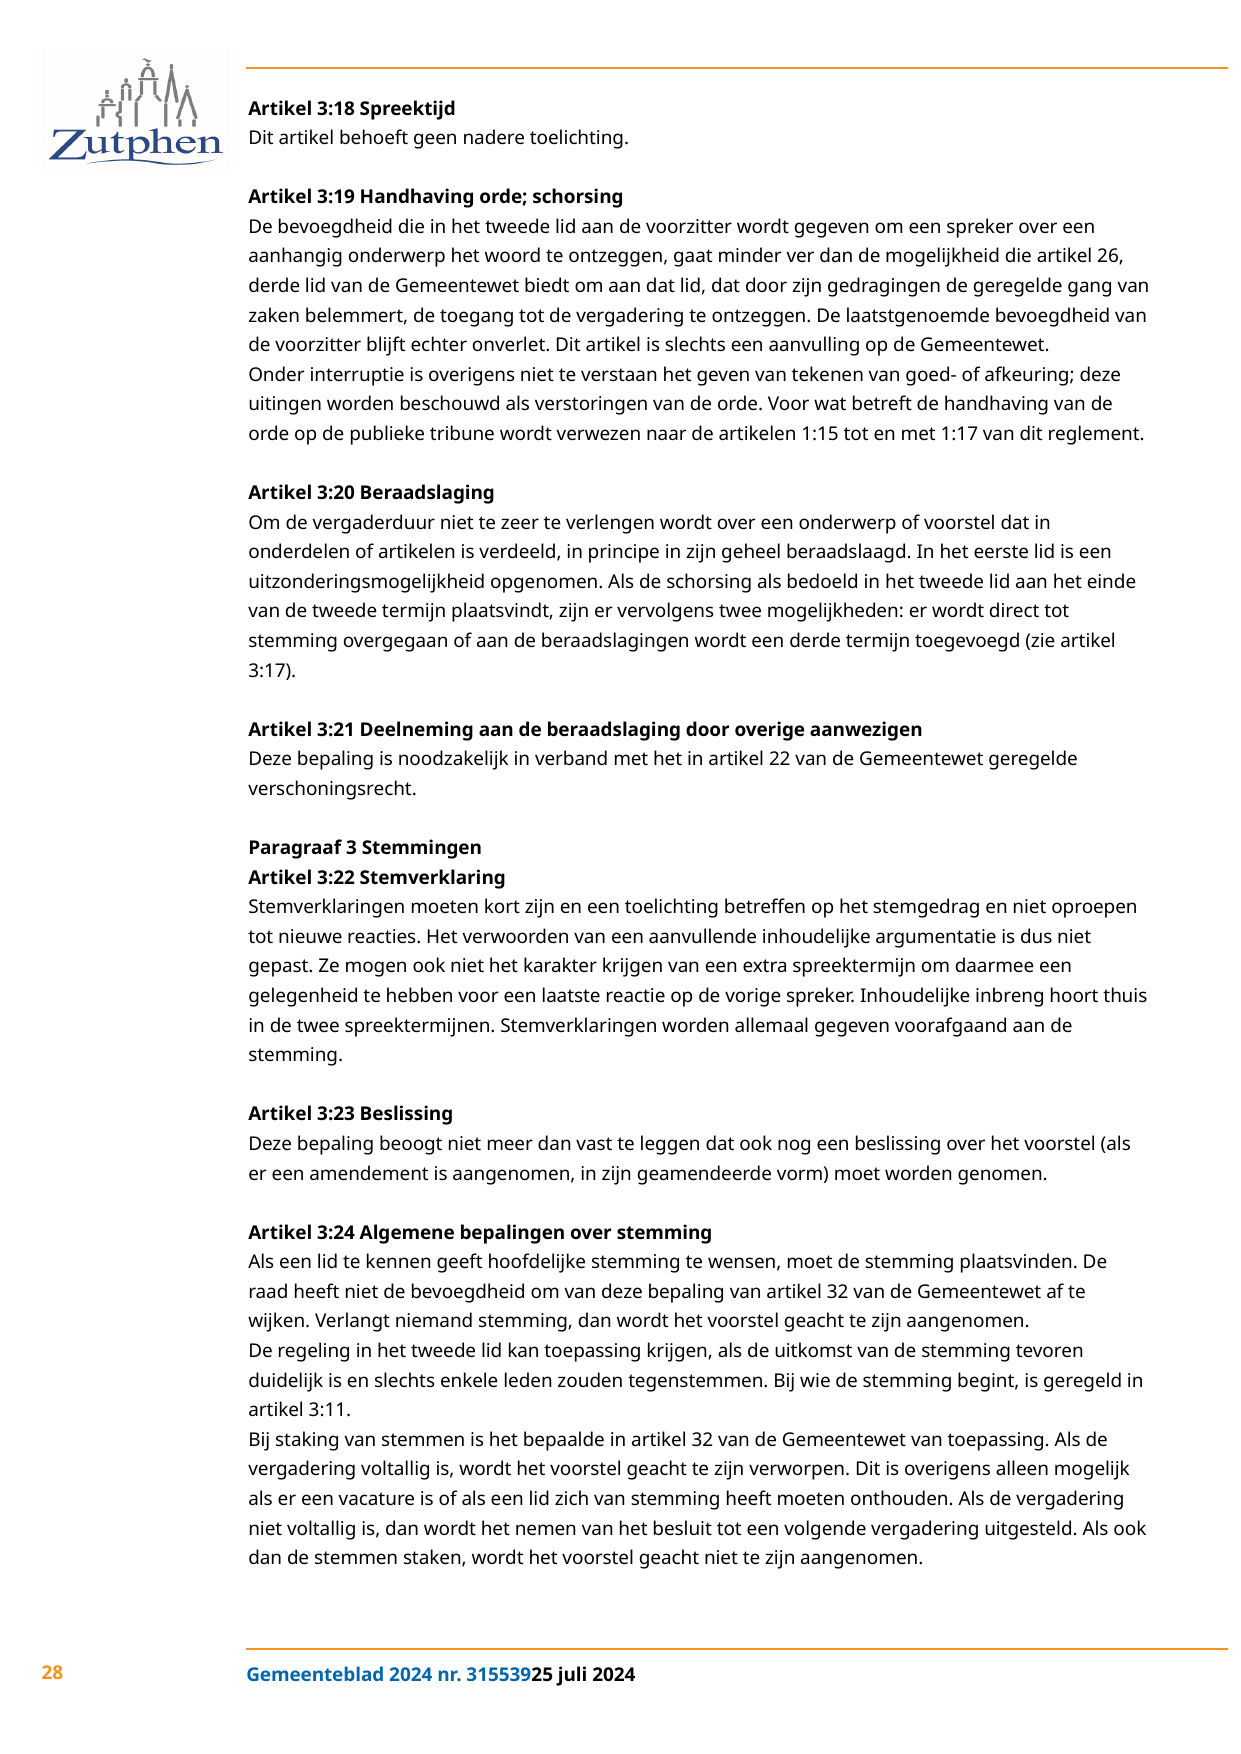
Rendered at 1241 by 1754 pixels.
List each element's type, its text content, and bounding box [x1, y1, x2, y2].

text Artikel 3:23 Beslissing [248, 1101, 1152, 1126]
text Deze bepaling is noodzakelijk in verband met het in artikel 22 van de Gemeentewet geregelde verschoningsrecht. [248, 746, 1152, 801]
text Bij staking van stemmen is het bepaalde in artikel 32 van de Gemeentewet van toepassing. Als de vergadering voltallig is, wordt het voorstel geacht te zijn verworpen. Dit is overigens alleen mogelijk als er een vacature is of als een lid zich van stemming heeft moeten onthouden. Als de vergadering niet voltallig is, dan wordt het nemen van het besluit tot een volgende vergadering uitgesteld. Als ook dan de stemmen staken, wordt het voorstel geacht niet te zijn aangenomen. [248, 1426, 1152, 1570]
text Om de vergaderduur niet te zeer te verlengen wordt over een onderwerp of voorstel dat in onderdelen of artikelen is verdeeld, in principe in zijn geheel beraadslaagd. In het eerste lid is een uitzonderingsmogelijkheid opgenomen. Als de schorsing als bedoeld in het tweede lid aan het einde van de tweede termijn plaatsvindt, zijn er vervolgens twee mogelijkheden: er wordt direct tot stemming overgegaan of aan de beraadslagingen wordt een derde termijn toegevoegd (zie artikel 3:17). [248, 509, 1152, 683]
picture [41, 47, 231, 172]
text Artikel 3:20 Beraadslaging [248, 479, 1152, 505]
text Artikel 3:21 Deelneming aan de beraadslaging door overige aanwezigen [248, 716, 1152, 742]
text Artikel 3:19 Handhaving orde; schorsing [248, 183, 1152, 209]
text Deze bepaling beoogt niet meer dan vast te leggen dat ook nog een beslissing over het voorstel (als er een amendement is aangenomen, in zijn geamendeerde vorm) moet worden genomen. [248, 1130, 1152, 1186]
text Stemverklaringen moeten kort zijn en een toelichting betreffen op het stemgedrag en niet oproepen tot nieuwe reacties. Het verwoorden van een aanvullende inhoudelijke argumentatie is dus niet gepast. Ze mogen ook niet het karakter krijgen van een extra spreektermijn om daarmee een gelegenheid te hebben voor een laatste reactie op de vorige spreker. Inhoudelijke inbreng hoort thuis in de twee spreektermijnen. Stemverklaringen worden allemaal gegeven voorafgaand aan de stemming. [248, 893, 1152, 1067]
text Dit artikel behoeft geen nadere toelichting. [248, 124, 1152, 150]
text Artikel 3:18 Spreektijd [248, 95, 1152, 121]
text Paragraaf 3 Stemmingen [248, 834, 1152, 860]
text De regeling in het tweede lid kan toepassing krijgen, als de uitkomst van de stemming tevoren duidelijk is en slechts enkele leden zouden tegenstemmen. Bij wie de stemming begint, is geregeld in artikel 3:11. [248, 1337, 1152, 1422]
text Onder interruptie is overigens niet te verstaan het geven van tekenen van goed- of afkeuring; deze uitingen worden beschouwd als verstoringen van de orde. Voor wat betreft de handhaving van de orde op de publieke tribune wordt verwezen naar de artikelen 1:15 tot en met 1:17 van dit reglement. [248, 361, 1152, 446]
text Artikel 3:24 Algemene bepalingen over stemming [248, 1219, 1152, 1245]
text Artikel 3:22 Stemverklaring [248, 864, 1152, 890]
text Als een lid te kennen geeft hoofdelijke stemming te wensen, moet de stemming plaatsvinden. De raad heeft niet de bevoegdheid om van deze bepaling van artikel 32 van de Gemeentewet af te wijken. Verlangt niemand stemming, dan wordt het voorstel geacht te zijn aangenomen. [248, 1248, 1152, 1333]
text De bevoegdheid die in het tweede lid aan de voorzitter wordt gegeven om een spreker over een aanhangig onderwerp het woord te ontzeggen, gaat minder ver dan de mogelijkheid die artikel 26, derde lid van de Gemeentewet biedt om aan dat lid, dat door zijn gedragingen de geregelde gang van zaken belemmert, de toegang tot de vergadering te ontzeggen. De laatstgenoemde bevoegdheid van de voorzitter blijft echter onverlet. Dit artikel is slechts een aanvulling op de Gemeentewet. [248, 213, 1152, 357]
